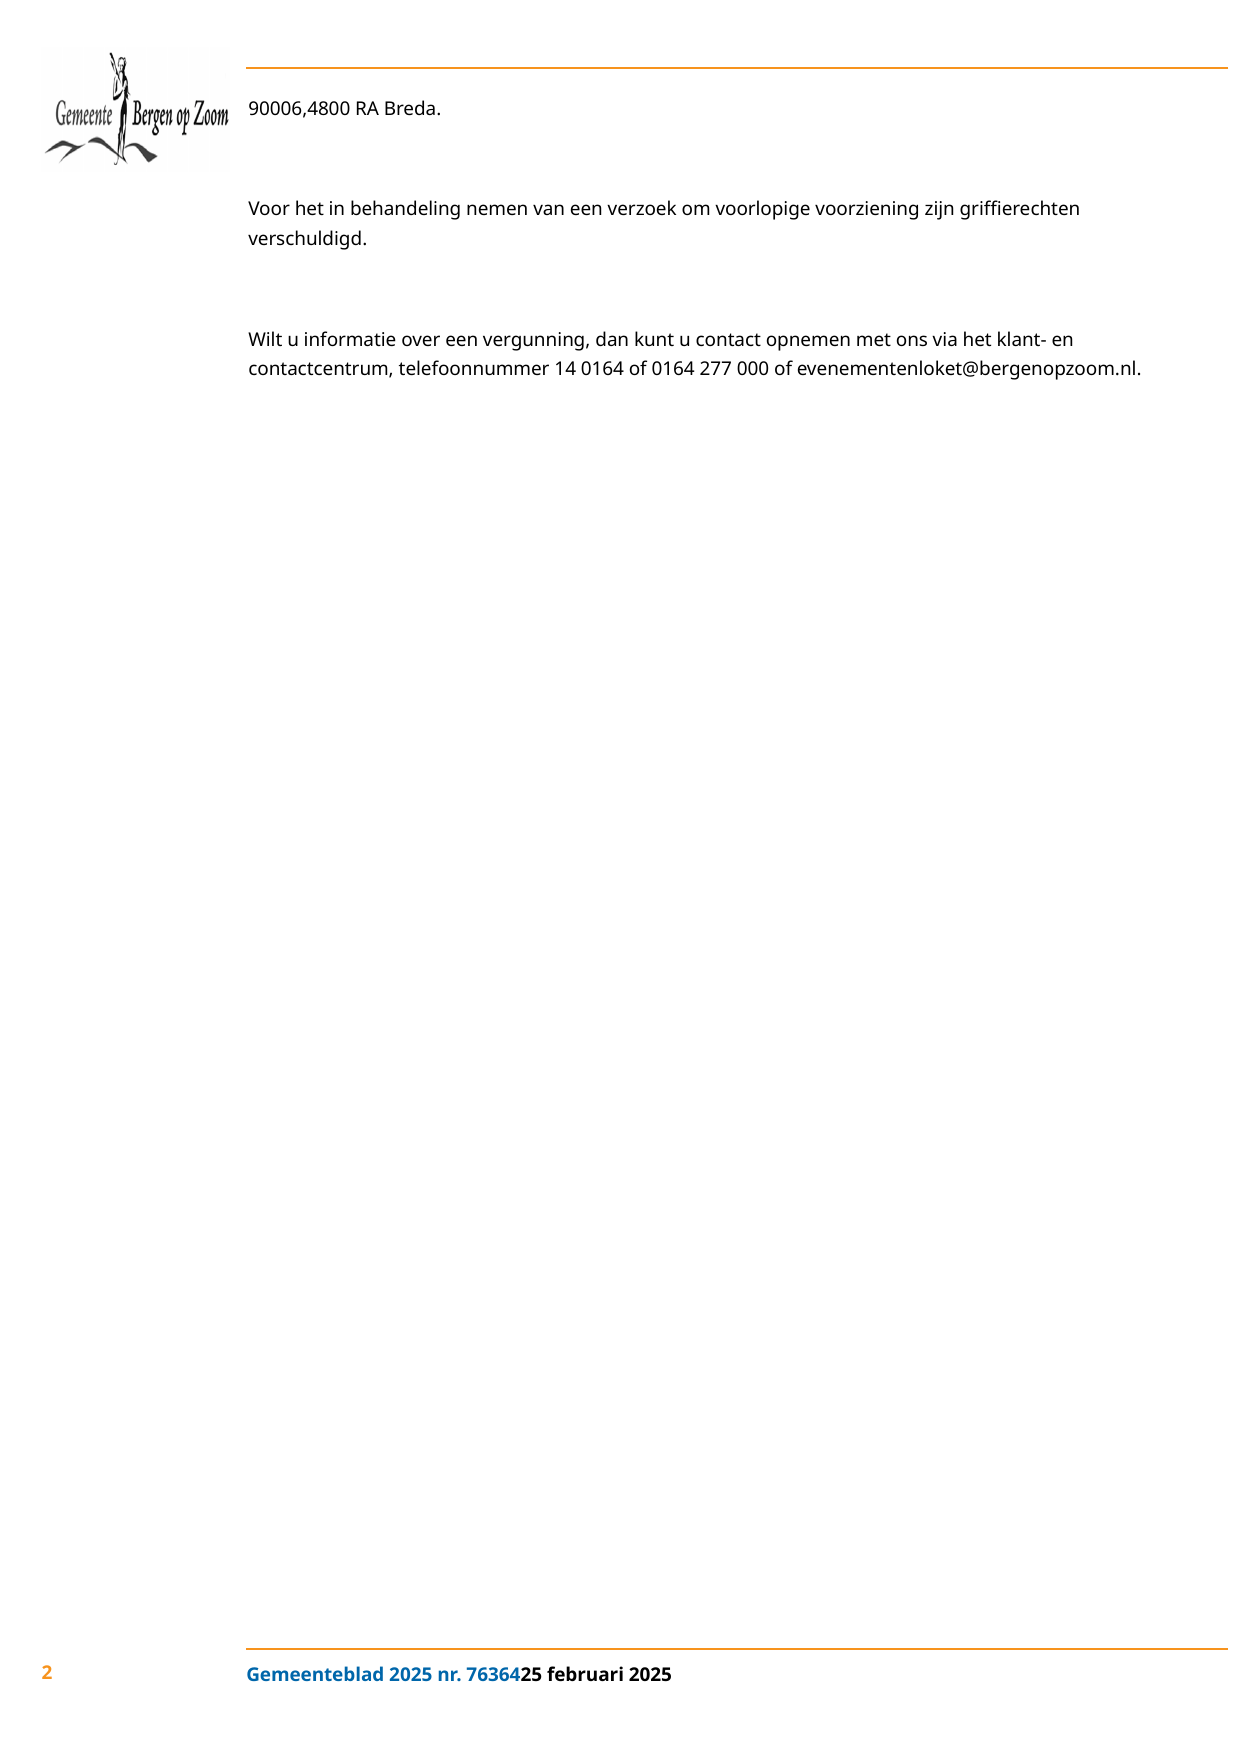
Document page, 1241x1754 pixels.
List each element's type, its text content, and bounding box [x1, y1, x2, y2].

text 90006,4800 RA Breda. [248, 95, 1152, 121]
text Wilt u informatie over een vergunning, dan kunt u contact opnemen met ons via het klant- en contactcentrum, telefoonnummer 14 0164 of 0164 277 000 of evenementenloket@bergenopzoom.nl. [248, 326, 1152, 381]
text Voor het in behandeling nemen van een verzoek om voorlopige voorziening zijn griffierechten verschuldigd. [248, 196, 1152, 251]
picture [41, 47, 231, 172]
